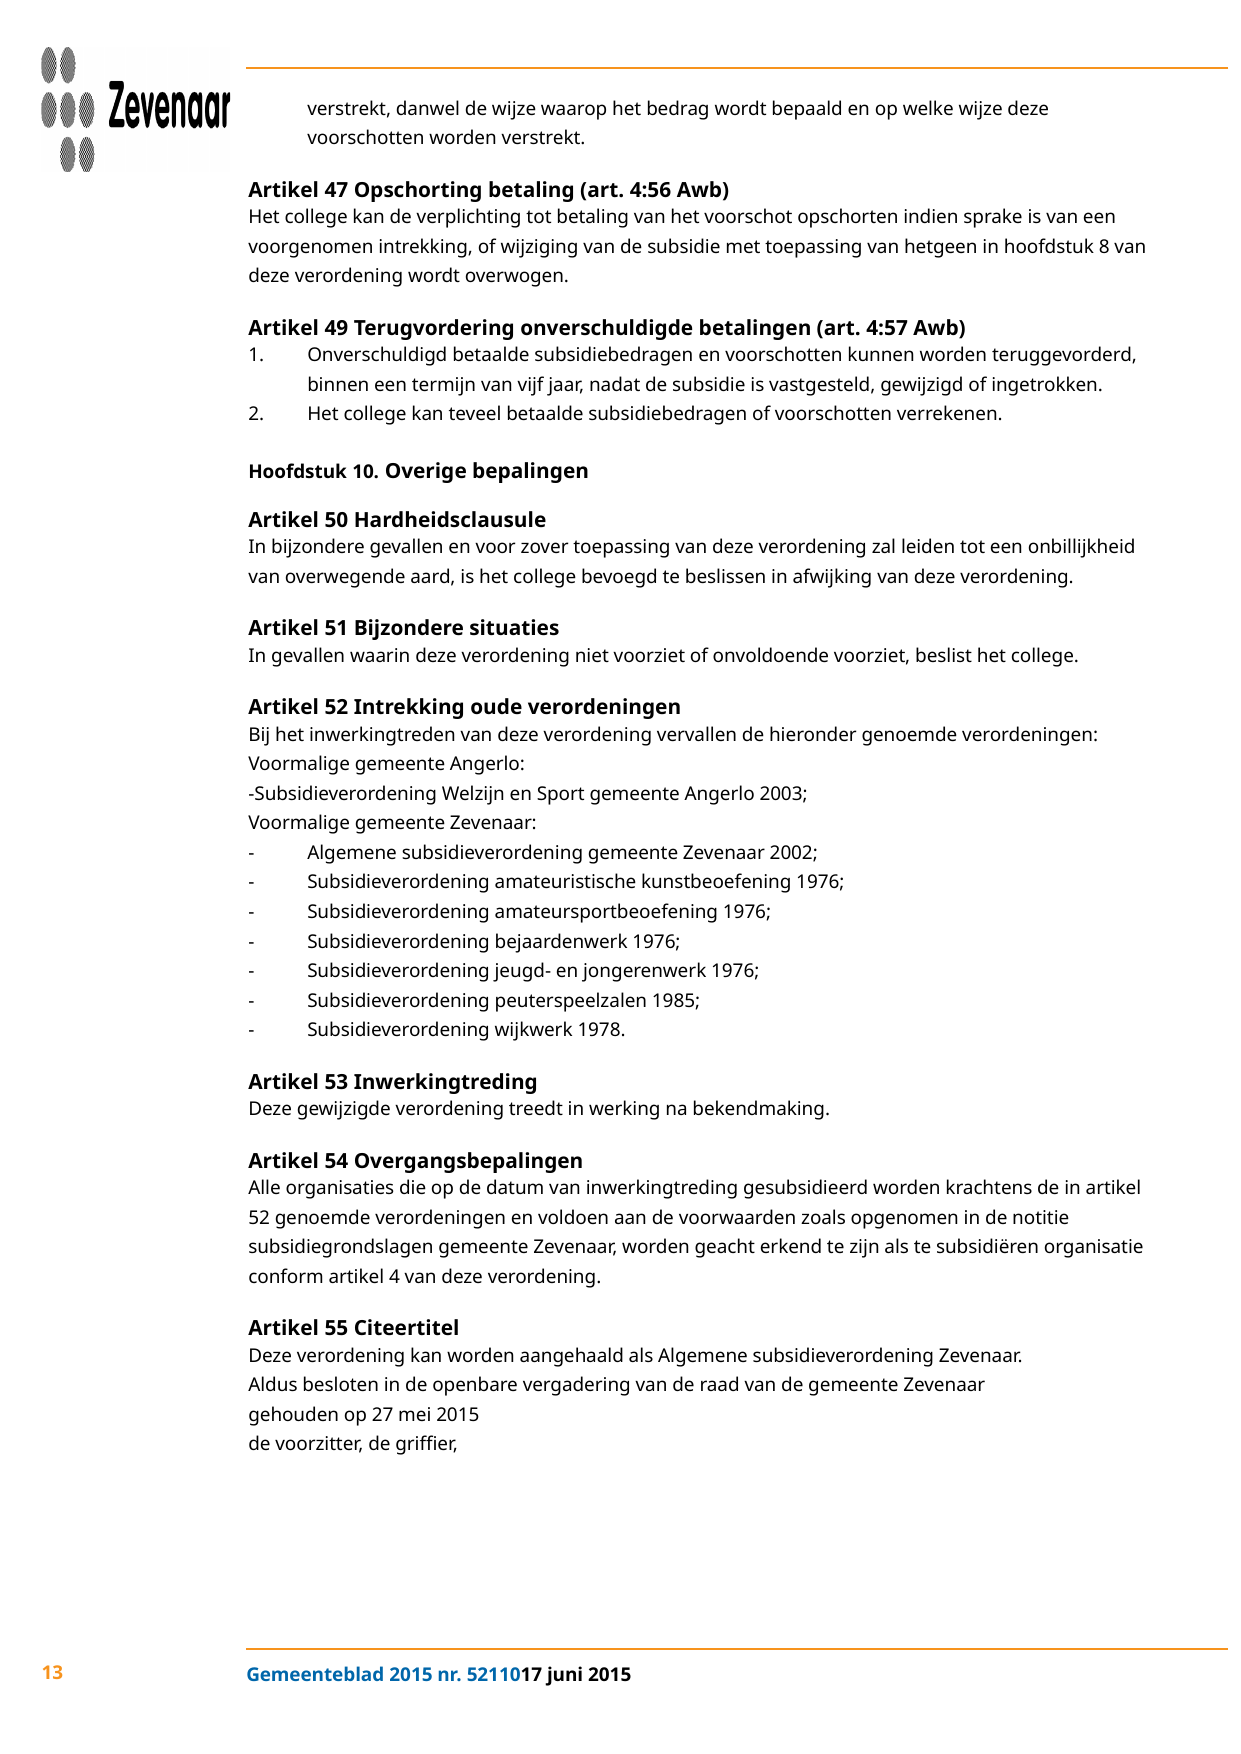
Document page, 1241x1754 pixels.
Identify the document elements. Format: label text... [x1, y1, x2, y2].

list Subsidieverordening peuterspeelzalen 1985; [248, 987, 1152, 1013]
text -Subsidieverordening Welzijn en Sport gemeente Angerlo 2003; [248, 780, 1152, 806]
text Aldus besloten in de openbare vergadering van de raad van de gemeente Zevenaar [248, 1371, 1152, 1397]
text Artikel 51 Bijzondere situaties [248, 613, 1152, 642]
text gehouden op 27 mei 2015 [248, 1401, 1152, 1427]
text Artikel 54 Overgangsbepalingen [248, 1146, 1152, 1174]
list Het college kan teveel betaalde subsidiebedragen of voorschotten verrekenen. [248, 400, 1152, 426]
text Artikel 52 Intrekking oude verordeningen [248, 692, 1152, 721]
list Algemene subsidieverordening gemeente Zevenaar 2002; [248, 839, 1152, 865]
list Subsidieverordening jeugd- en jongerenwerk 1976; [248, 957, 1152, 983]
text Deze gewijzigde verordening treedt in werking na bekendmaking. [248, 1095, 1152, 1121]
list Subsidieverordening amateursportbeoefening 1976; [248, 898, 1152, 924]
list Onverschuldigd betaalde subsidiebedragen en voorschotten kunnen worden teruggevorderd, binnen een termijn van vijf jaar, nadat de subsidie is vastgesteld, gewijzigd of ingetrokken. [248, 341, 1152, 397]
text Alle organisaties die op de datum van inwerkingtreding gesubsidieerd worden krachtens de in artikel 52 genoemde verordeningen en voldoen aan de voorwaarden zoals opgenomen in de notitie subsidiegrondslagen gemeente Zevenaar, worden geacht erkend te zijn als te subsidiëren organisatie conform artikel 4 van deze verordening. [248, 1174, 1152, 1289]
text Artikel 55 Citeertitel [248, 1313, 1152, 1342]
text Artikel 49 Terugvordering onverschuldigde betalingen (art. 4:57 Awb) [248, 313, 1152, 341]
text Bij het inwerkingtreden van deze verordening vervallen de hieronder genoemde verordeningen: [248, 721, 1152, 746]
text In gevallen waarin deze verordening niet voorziet of onvoldoende voorziet, beslist het college. [248, 642, 1152, 668]
text Artikel 47 Opschorting betaling (art. 4:56 Awb) [248, 175, 1152, 203]
list Subsidieverordening amateuristische kunstbeoefening 1976; [248, 869, 1152, 894]
text In bijzondere gevallen en voor zover toepassing van deze verordening zal leiden tot een onbillijkheid van overwegende aard, is het college bevoegd te beslissen in afwijking van deze verordening. [248, 533, 1152, 589]
text Artikel 50 Hardheidsclausule [248, 505, 1152, 533]
list Subsidieverordening bejaardenwerk 1976; [248, 928, 1152, 953]
picture [41, 47, 231, 172]
text Deze verordening kan worden aangehaald als Algemene subsidieverordening Zevenaar. [248, 1342, 1152, 1368]
text Voormalige gemeente Angerlo: [248, 750, 1152, 776]
list Subsidieverordening wijkwerk 1978. [248, 1017, 1152, 1042]
list verstrekt, danwel de wijze waarop het bedrag wordt bepaald en op welke wijze deze voorschotten worden verstrekt. [248, 95, 1152, 150]
text Hoofdstuk 10. Overige bepalingen [248, 456, 1152, 484]
text de voorzitter, de griffier, [248, 1431, 1152, 1456]
text Voormalige gemeente Zevenaar: [248, 809, 1152, 835]
text Het college kan de verplichting tot betaling van het voorschot opschorten indien sprake is van een voorgenomen intrekking, of wijziging van de subsidie met toepassing van hetgeen in hoofdstuk 8 van deze verordening wordt overwogen. [248, 203, 1152, 288]
text Artikel 53 Inwerkingtreding [248, 1067, 1152, 1095]
